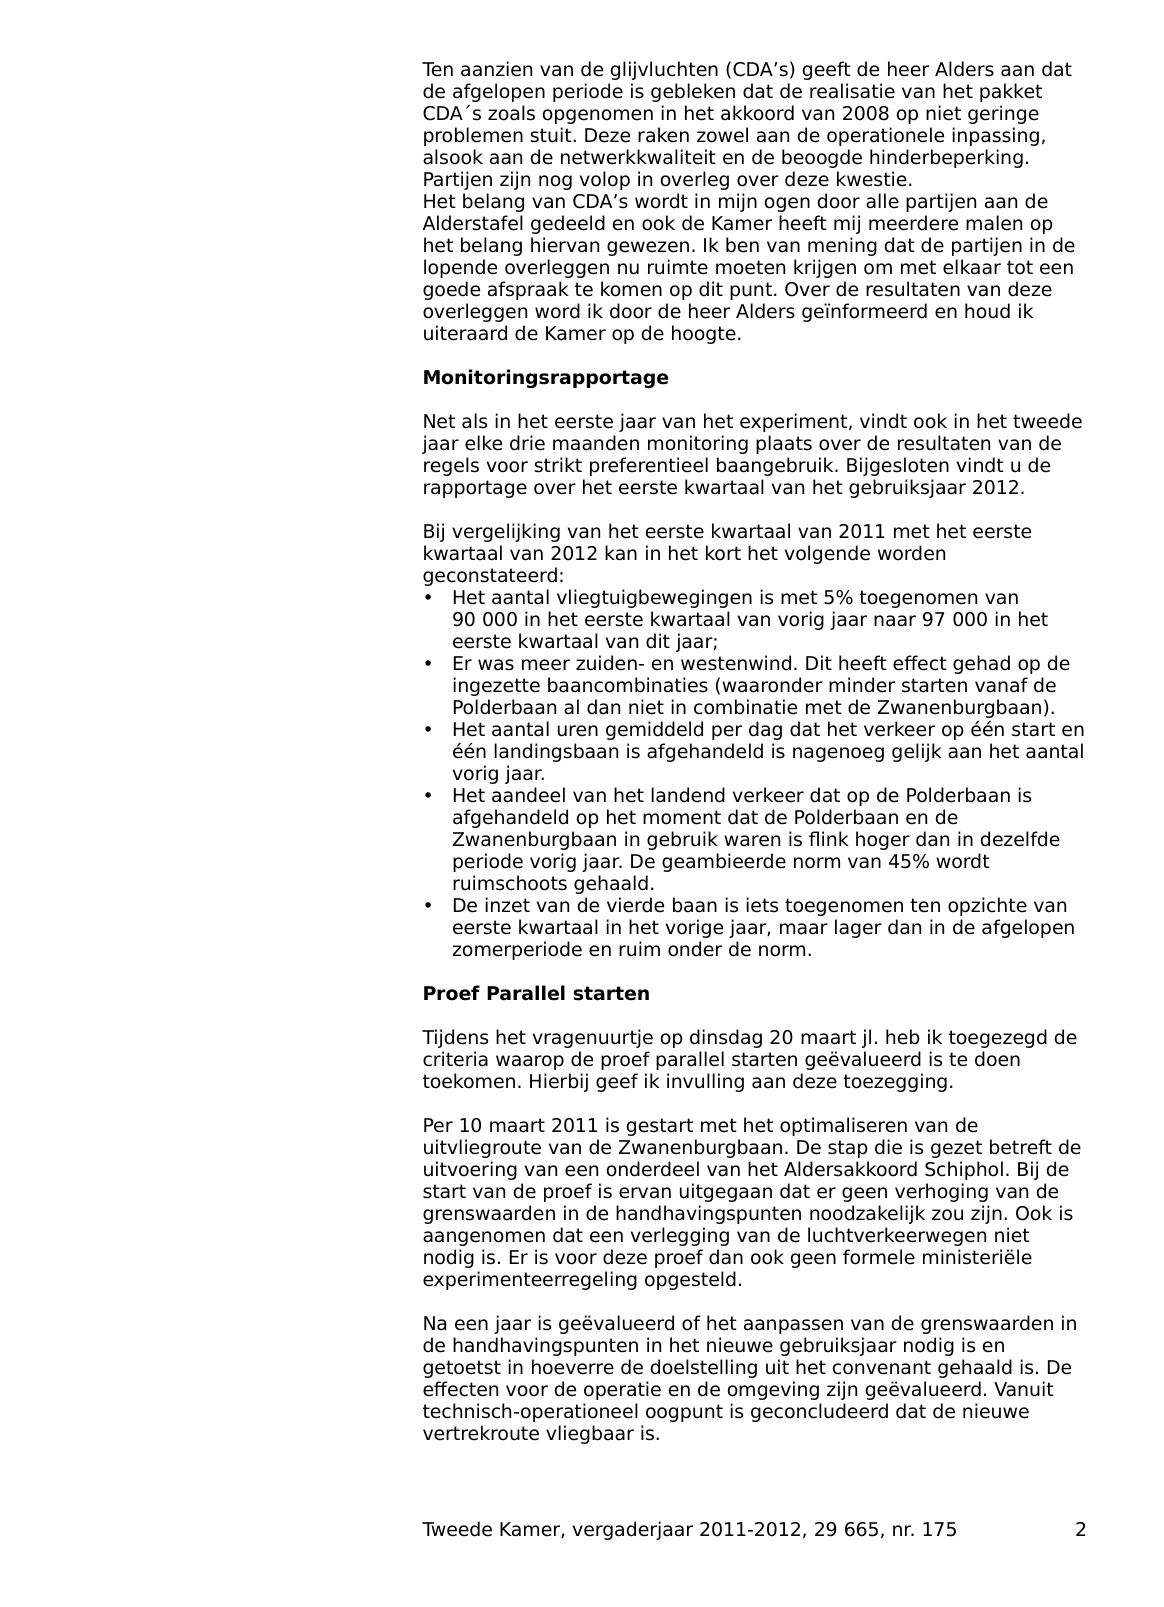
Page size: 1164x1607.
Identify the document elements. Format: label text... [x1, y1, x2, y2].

text • Het aantal vliegtuigbewegingen is met 5% toegenomen van 90 000 in het eerste kwartaal van vorig jaar naar 97 000 in het eerste kwartaal van dit jaar; [422, 587, 1087, 653]
text • Het aantal uren gemiddeld per dag dat het verkeer op één start en één landingsbaan is afgehandeld is nagenoeg gelijk aan het aantal vorig jaar. [422, 719, 1087, 785]
text • De inzet van de vierde baan is iets toegenomen ten opzichte van eerste kwartaal in het vorige jaar, maar lager dan in de afgelopen zomerperiode en ruim onder de norm. [422, 895, 1087, 961]
text Ten aanzien van de glijvluchten (CDA’s) geeft de heer Alders aan dat de afgelopen periode is gebleken dat de realisatie van het pakket CDA´s zoals opgenomen in het akkoord van 2008 op niet geringe problemen stuit. Deze raken zowel aan de operationele inpassing, alsook aan de netwerkkwaliteit en de beoogde hinderbeperking. Partijen zijn nog volop in overleg over deze kwestie. [422, 59, 1087, 191]
text Bij vergelijking van het eerste kwartaal van 2011 met het eerste kwartaal van 2012 kan in het kort het volgende worden geconstateerd: [422, 521, 1087, 587]
text Per 10 maart 2011 is gestart met het optimaliseren van de uitvliegroute van de Zwanenburgbaan. De stap die is gezet betreft de uitvoering van een onderdeel van het Aldersakkoord Schiphol. Bij de start van de proef is ervan uitgegaan dat er geen verhoging van de grenswaarden in de handhavingspunten noodzakelijk zou zijn. Ook is aangenomen dat een verlegging van de luchtverkeerwegen niet nodig is. Er is voor deze proef dan ook geen formele ministeriële experimenteerregeling opgesteld. [422, 1115, 1087, 1291]
text Na een jaar is geëvalueerd of het aanpassen van de grenswaarden in de handhavingspunten in het nieuwe gebruiksjaar nodig is en getoetst in hoeverre de doelstelling uit het convenant gehaald is. De effecten voor de operatie en de omgeving zijn geëvalueerd. Vanuit technisch-operationeel oogpunt is geconcludeerd dat de nieuwe vertrekroute vliegbaar is. [422, 1313, 1087, 1445]
text Tijdens het vragenuurtje op dinsdag 20 maart jl. heb ik toegezegd de criteria waarop de proef parallel starten geëvalueerd is te doen toekomen. Hierbij geef ik invulling aan deze toezegging. [422, 1027, 1087, 1093]
text Het belang van CDA’s wordt in mijn ogen door alle partijen aan de Alderstafel gedeeld en ook de Kamer heeft mij meerdere malen op het belang hiervan gewezen. Ik ben van mening dat de partijen in de lopende overleggen nu ruimte moeten krijgen om met elkaar tot een goede afspraak te komen op dit punt. Over de resultaten van deze overleggen word ik door de heer Alders geïnformeerd en houd ik uiteraard de Kamer op de hoogte. [422, 191, 1087, 345]
text Net als in het eerste jaar van het experiment, vindt ook in het tweede jaar elke drie maanden monitoring plaats over de resultaten van de regels voor strikt preferentieel baangebruik. Bijgesloten vindt u de rapportage over het eerste kwartaal van het gebruiksjaar 2012. [422, 411, 1087, 499]
subtitle Proef Parallel starten [422, 983, 1087, 1005]
subtitle Monitoringsrapportage [422, 367, 1087, 389]
text • Er was meer zuiden- en westenwind. Dit heeft effect gehad op de ingezette baancombinaties (waaronder minder starten vanaf de Polderbaan al dan niet in combinatie met de Zwanenburgbaan). [422, 653, 1087, 719]
text • Het aandeel van het landend verkeer dat op de Polderbaan is afgehandeld op het moment dat de Polderbaan en de Zwanenburgbaan in gebruik waren is flink hoger dan in dezelfde periode vorig jaar. De geambieerde norm van 45% wordt ruimschoots gehaald. [422, 785, 1087, 895]
